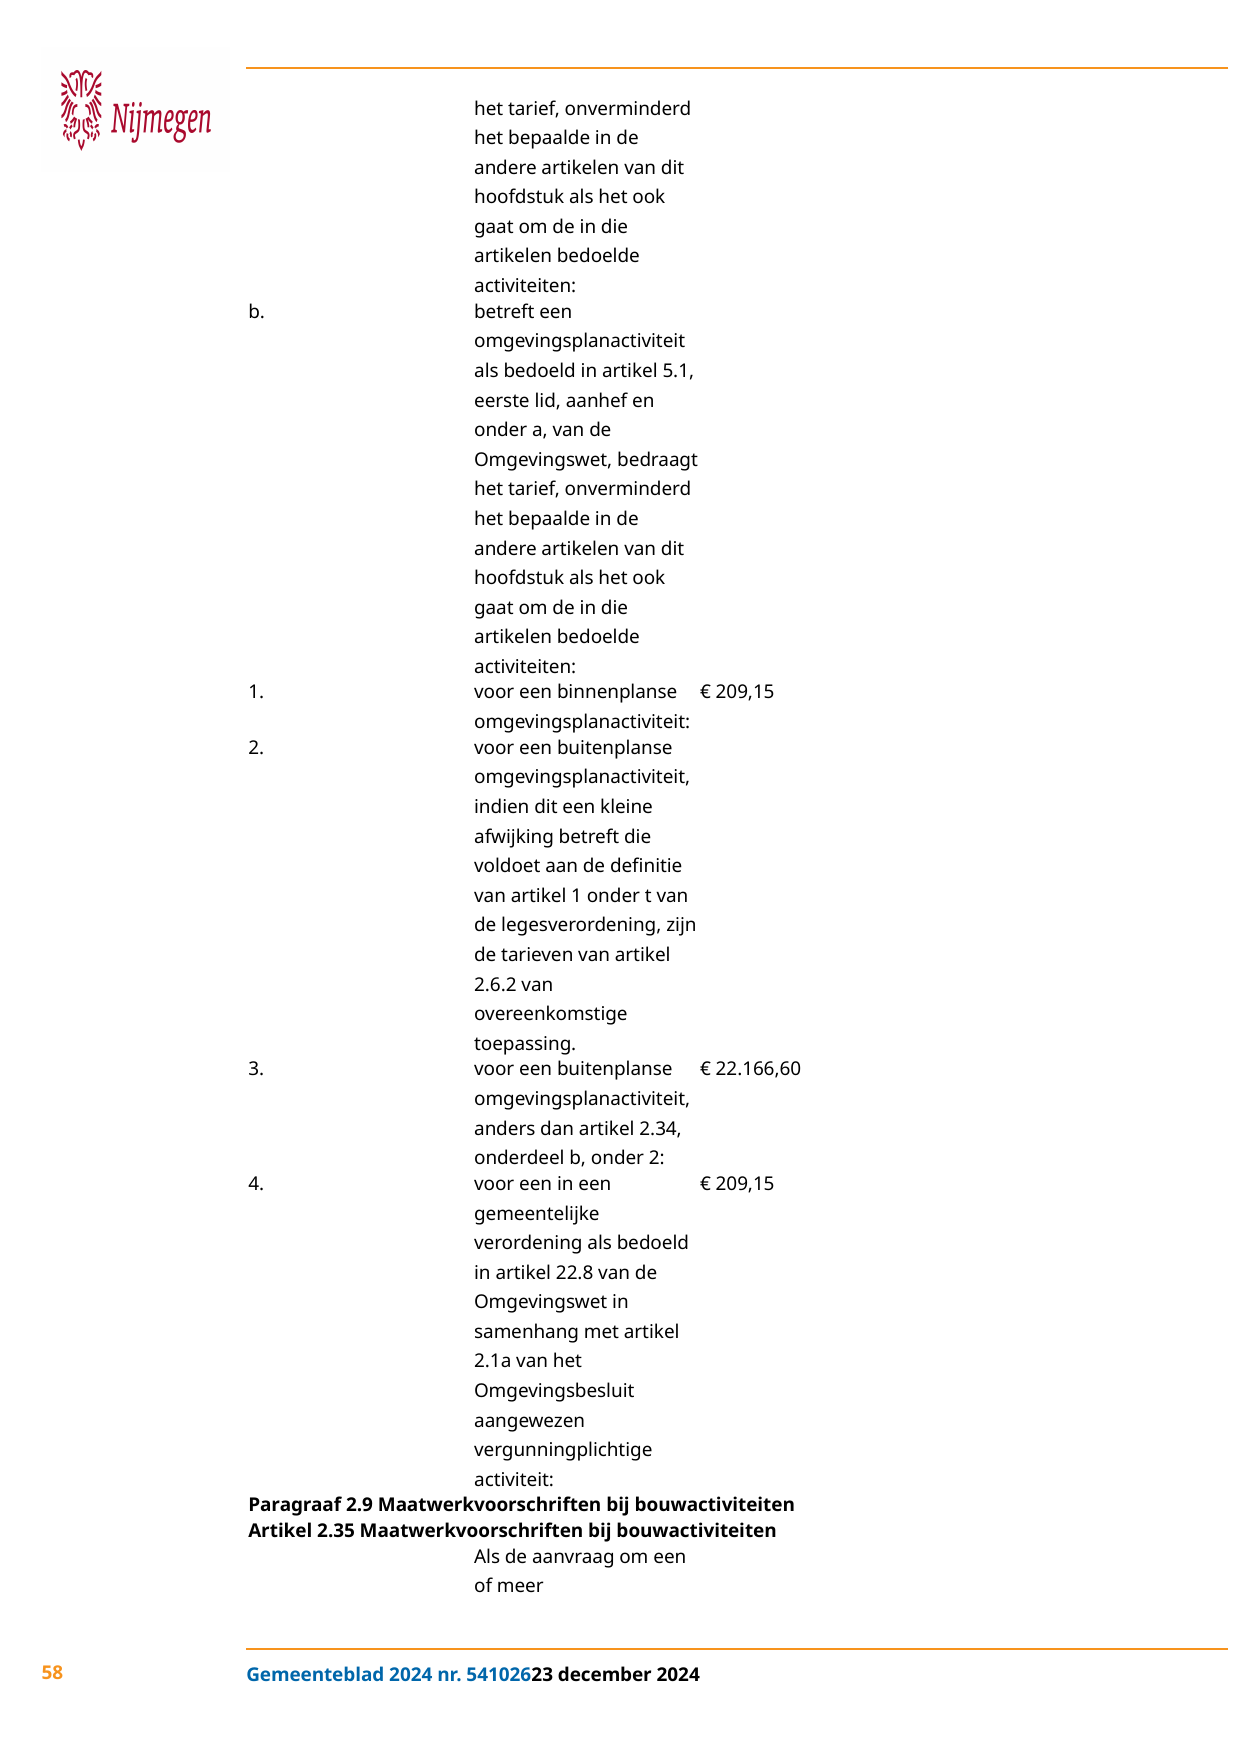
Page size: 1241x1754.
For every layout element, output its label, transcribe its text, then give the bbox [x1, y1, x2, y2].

table_cell 2. [248, 734, 474, 1056]
table_cell [926, 95, 1152, 298]
table_cell [248, 95, 474, 298]
table_cell voor een buitenplanse omgevingsplanactiviteit, indien dit een kleine afwijking betreft die voldoet aan de definitie van artikel 1 onder t van de legesverordening, zijn de tarieven van artikel 2.6.2 van overeenkomstige toepassing. [474, 734, 700, 1056]
table_cell € 209,15 [700, 1170, 926, 1492]
table_cell [700, 1543, 926, 1598]
table_cell [926, 298, 1152, 679]
table_cell [248, 1543, 474, 1598]
table_cell [926, 1056, 1152, 1170]
table_cell 3. [248, 1056, 474, 1170]
table_cell betreft een omgevingsplanactiviteit als bedoeld in artikel 5.1, eerste lid, aanhef en onder a, van de Omgevingswet, bedraagt het tarief, onverminderd het bepaalde in de andere artikelen van dit hoofdstuk als het ook gaat om de in die artikelen bedoelde activiteiten: [474, 298, 700, 679]
table_cell [926, 1518, 1152, 1543]
table_cell voor een binnenplanse omgevingsplanactiviteit: [474, 679, 700, 734]
table_cell 1. [248, 679, 474, 734]
table_cell het tarief, onverminderd het bepaalde in de andere artikelen van dit hoofdstuk als het ook gaat om de in die artikelen bedoelde activiteiten: [474, 95, 700, 298]
table_cell € 209,15 [700, 679, 926, 734]
table_cell [926, 1543, 1152, 1598]
table_cell [926, 679, 1152, 734]
table_cell € 22.166,60 [700, 1056, 926, 1170]
table_cell Paragraaf 2.9 Maatwerkvoorschriften bij bouwactiviteiten [248, 1492, 1152, 1517]
table_cell [926, 1170, 1152, 1492]
table_cell 4. [248, 1170, 474, 1492]
table_cell Artikel 2.35 Maatwerkvoorschriften bij bouwactiviteiten [248, 1518, 926, 1543]
table_cell [926, 734, 1152, 1056]
table_cell Als de aanvraag om een of meer [474, 1543, 700, 1598]
table_cell [700, 298, 926, 679]
table_cell voor een buitenplanse omgevingsplanactiviteit, anders dan artikel 2.34, onderdeel b, onder 2: [474, 1056, 700, 1170]
table_cell [700, 734, 926, 1056]
table_cell [700, 95, 926, 298]
table_cell b. [248, 298, 474, 679]
table_cell voor een in een gemeentelijke verordening als bedoeld in artikel 22.8 van de Omgevingswet in samenhang met artikel 2.1a van het Omgevingsbesluit aangewezen vergunningplichtige activiteit: [474, 1170, 700, 1492]
picture [41, 47, 231, 172]
